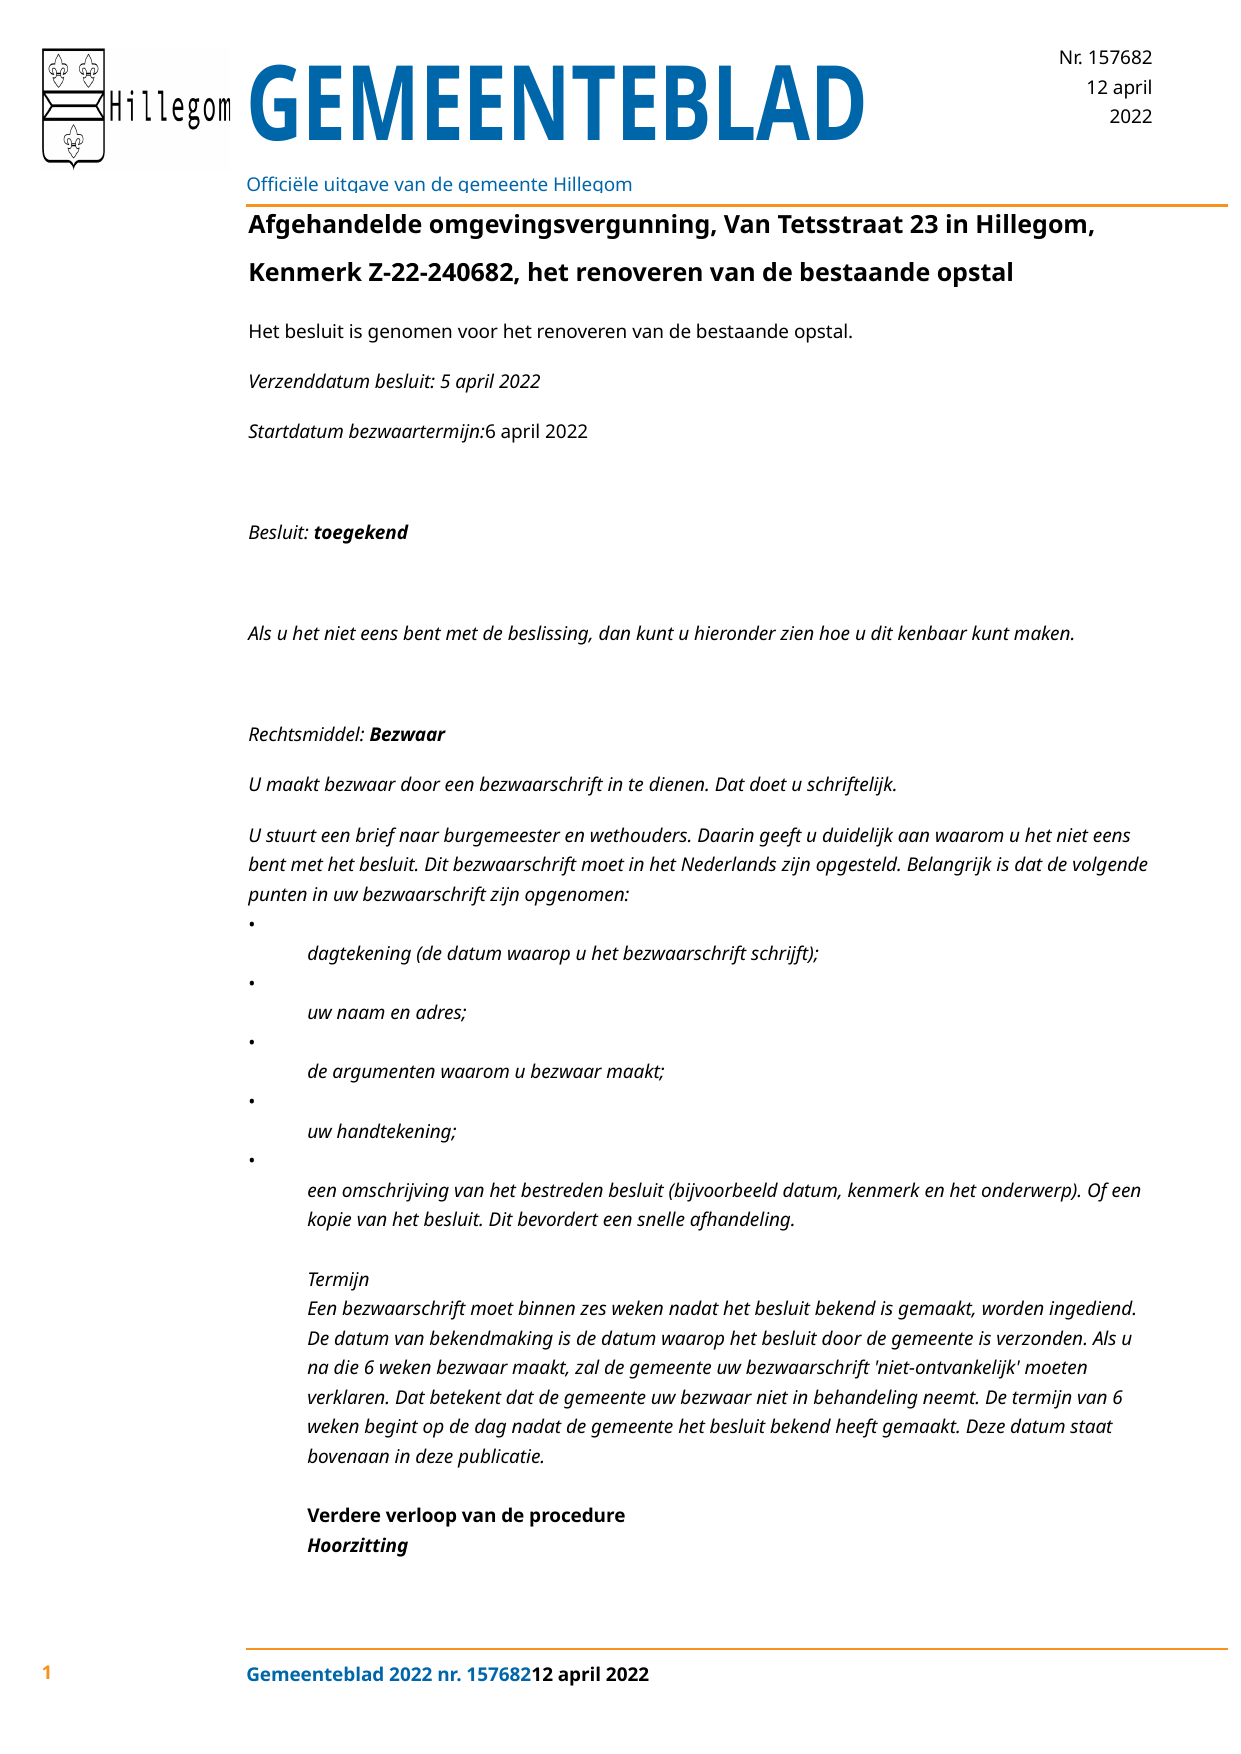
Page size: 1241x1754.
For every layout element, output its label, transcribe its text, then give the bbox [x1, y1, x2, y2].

text U maakt bezwaar door een bezwaarschrift in te dienen. Dat doet u schriftelijk. [248, 772, 1152, 797]
list een omschrijving van het bestreden besluit (bijvoorbeeld datum, kenmerk en het onderwerp). Of een kopie van het besluit. Dit bevordert een snelle afhandeling. [248, 1177, 1152, 1232]
list Termijn [248, 1266, 1152, 1292]
text Rechtsmiddel: Bezwaar [248, 721, 1152, 747]
list uw handtekening; [248, 1118, 1152, 1144]
picture [41, 47, 231, 172]
text Verzenddatum besluit: 5 april 2022 [248, 368, 1152, 394]
list Een bezwaarschrift moet binnen zes weken nadat het besluit bekend is gemaakt, worden ingediend. De datum van bekendmaking is de datum waarop het besluit door de gemeente is verzonden. Als u na die 6 weken bezwaar maakt, zal de gemeente uw bezwaarschrift 'niet-ontvankelijk' moeten verklaren. Dat betekent dat de gemeente uw bezwaar niet in behandeling neemt. De termijn van 6 weken begint op de dag nadat de gemeente het besluit bekend heeft gemaakt. Deze datum staat bovenaan in deze publicatie. [248, 1295, 1152, 1469]
text Afgehandelde omgevingsvergunning, Van Tetsstraat 23 in Hillegom, Kenmerk Z-22-240682, het renoveren van de bestaande opstal [248, 207, 1152, 288]
list dagtekening (de datum waarop u het bezwaarschrift schrijft); [248, 940, 1152, 966]
text U stuurt een brief naar burgemeester en wethouders. Daarin geeft u duidelijk aan waarom u het niet eens bent met het besluit. Dit bezwaarschrift moet in het Nederlands zijn opgesteld. Belangrijk is dat de volgende punten in uw bezwaarschrift zijn opgenomen: [248, 822, 1152, 907]
text Besluit: toegekend [248, 519, 1152, 545]
text Het besluit is genomen voor het renoveren van de bestaande opstal. [248, 318, 1152, 344]
list uw naam en adres; [248, 999, 1152, 1025]
list Hoorzitting [248, 1532, 1152, 1558]
text Startdatum bezwaartermijn:6 april 2022 [248, 419, 1152, 444]
list Verdere verloop van de procedure [248, 1502, 1152, 1528]
text Als u het niet eens bent met de beslissing, dan kunt u hieronder zien hoe u dit kenbaar kunt maken. [248, 620, 1152, 646]
list de argumenten waarom u bezwaar maakt; [248, 1059, 1152, 1084]
